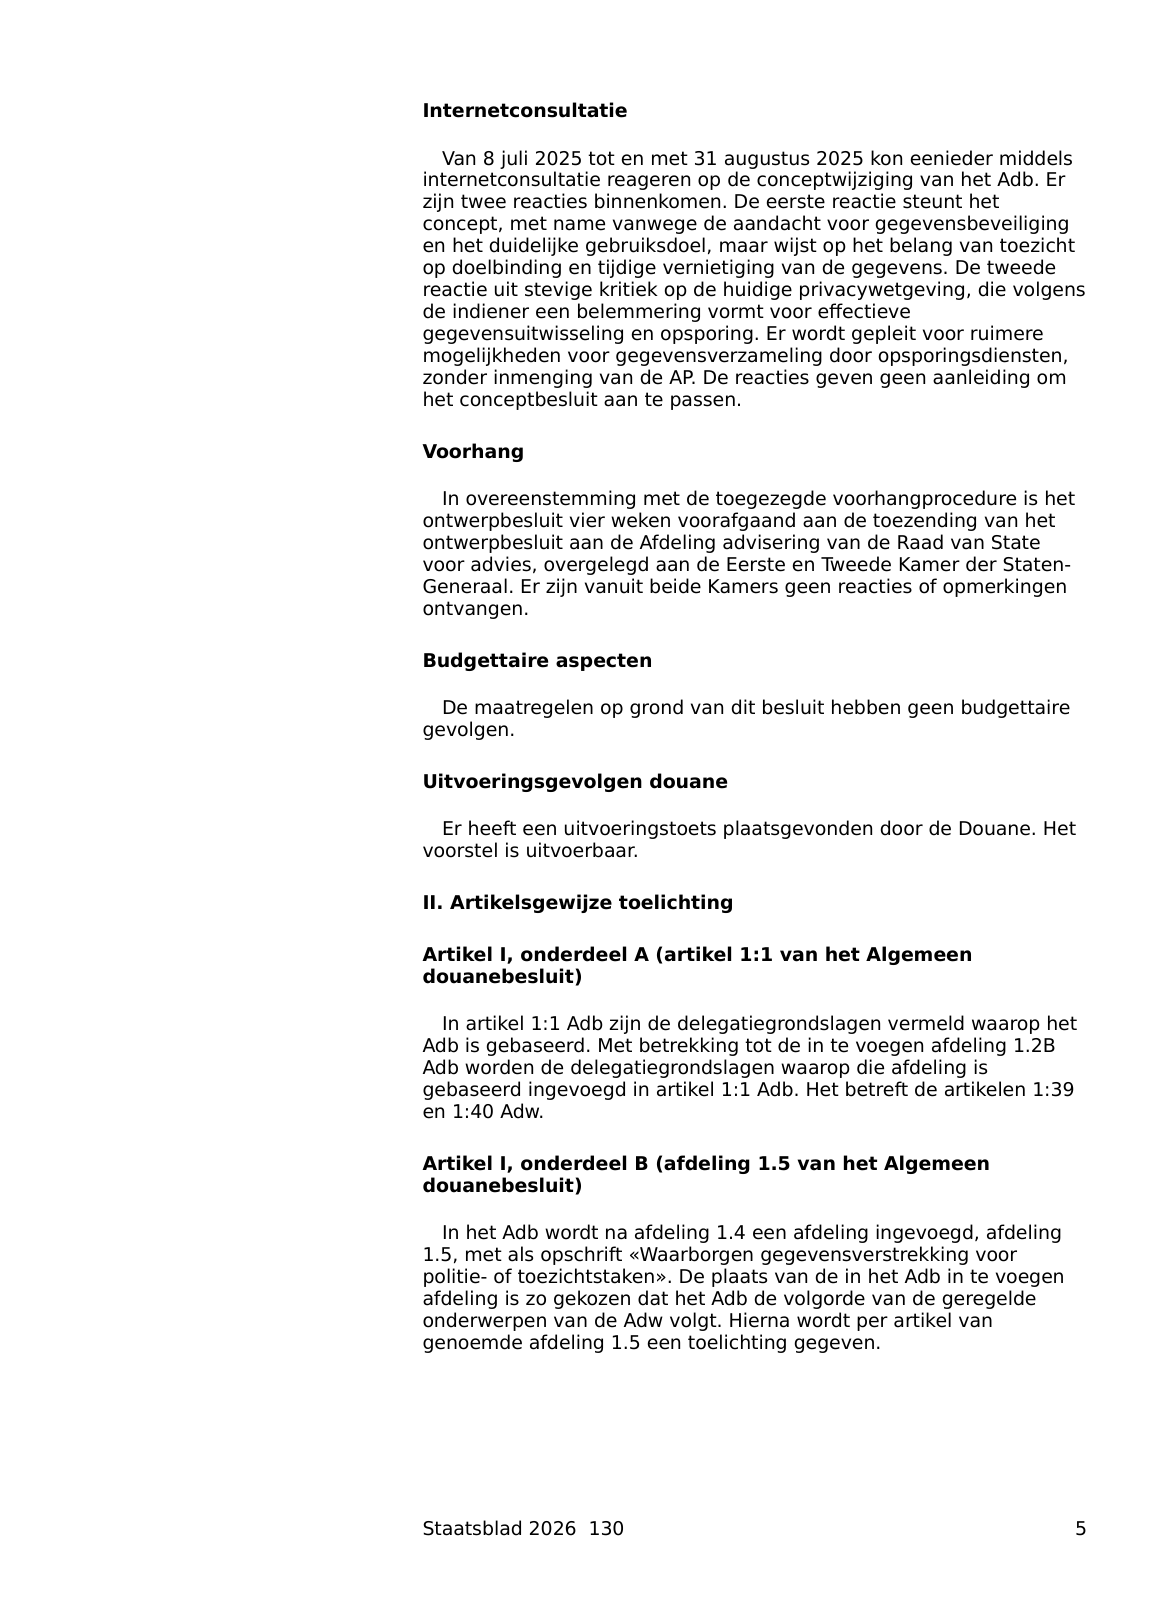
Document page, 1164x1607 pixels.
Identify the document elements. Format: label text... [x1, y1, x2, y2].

text In overeenstemming met de toegezegde voorhangprocedure is het ontwerpbesluit vier weken voorafgaand aan de toezending van het ontwerpbesluit aan de Afdeling advisering van de Raad van State voor advies, overgelegd aan de Eerste en Tweede Kamer der Staten-Generaal. Er zijn vanuit beide Kamers geen reacties of opmerkingen ontvangen. [422, 488, 1087, 620]
text Van 8 juli 2025 tot en met 31 augustus 2025 kon eenieder middels internetconsultatie reageren op de conceptwijziging van het Adb. Er zijn twee reacties binnenkomen. De eerste reactie steunt het concept, met name vanwege de aandacht voor gegevensbeveiliging en het duidelijke gebruiksdoel, maar wijst op het belang van toezicht op doelbinding en tijdige vernietiging van de gegevens. De tweede reactie uit stevige kritiek op de huidige privacywetgeving, die volgens de indiener een belemmering vormt voor effectieve gegevensuitwisseling en opsporing. Er wordt gepleit voor ruimere mogelijkheden voor gegevensverzameling door opsporingsdiensten, zonder inmenging van de AP. De reacties geven geen aanleiding om het conceptbesluit aan te passen. [422, 147, 1087, 411]
subtitle Artikel I, onderdeel A (artikel 1:1 van het Algemeen douanebesluit) [422, 944, 1087, 988]
subtitle Artikel I, onderdeel B (afdeling 1.5 van het Algemeen douanebesluit) [422, 1153, 1087, 1197]
text De maatregelen op grond van dit besluit hebben geen budgettaire gevolgen. [422, 697, 1087, 741]
subtitle Internetconsultatie [422, 100, 1087, 122]
subtitle Voorhang [422, 441, 1087, 463]
subtitle Budgettaire aspecten [422, 650, 1087, 672]
text In artikel 1:1 Adb zijn de delegatiegrondslagen vermeld waarop het Adb is gebaseerd. Met betrekking tot de in te voegen afdeling 1.2B Adb worden de delegatiegrondslagen waarop die afdeling is gebaseerd ingevoegd in artikel 1:1 Adb. Het betreft de artikelen 1:39 en 1:40 Adw. [422, 1013, 1087, 1123]
subtitle Uitvoeringsgevolgen douane [422, 771, 1087, 793]
text In het Adb wordt na afdeling 1.4 een afdeling ingevoegd, afdeling 1.5, met als opschrift «Waarborgen gegevensverstrekking voor politie- of toezichtstaken». De plaats van de in het Adb in te voegen afdeling is zo gekozen dat het Adb de volgorde van de geregelde onderwerpen van de Adw volgt. Hierna wordt per artikel van genoemde afdeling 1.5 een toelichting gegeven. [422, 1222, 1087, 1353]
subtitle II. Artikelsgewijze toelichting [422, 892, 1087, 914]
text Er heeft een uitvoeringstoets plaatsgevonden door de Douane. Het voorstel is uitvoerbaar. [422, 818, 1087, 862]
